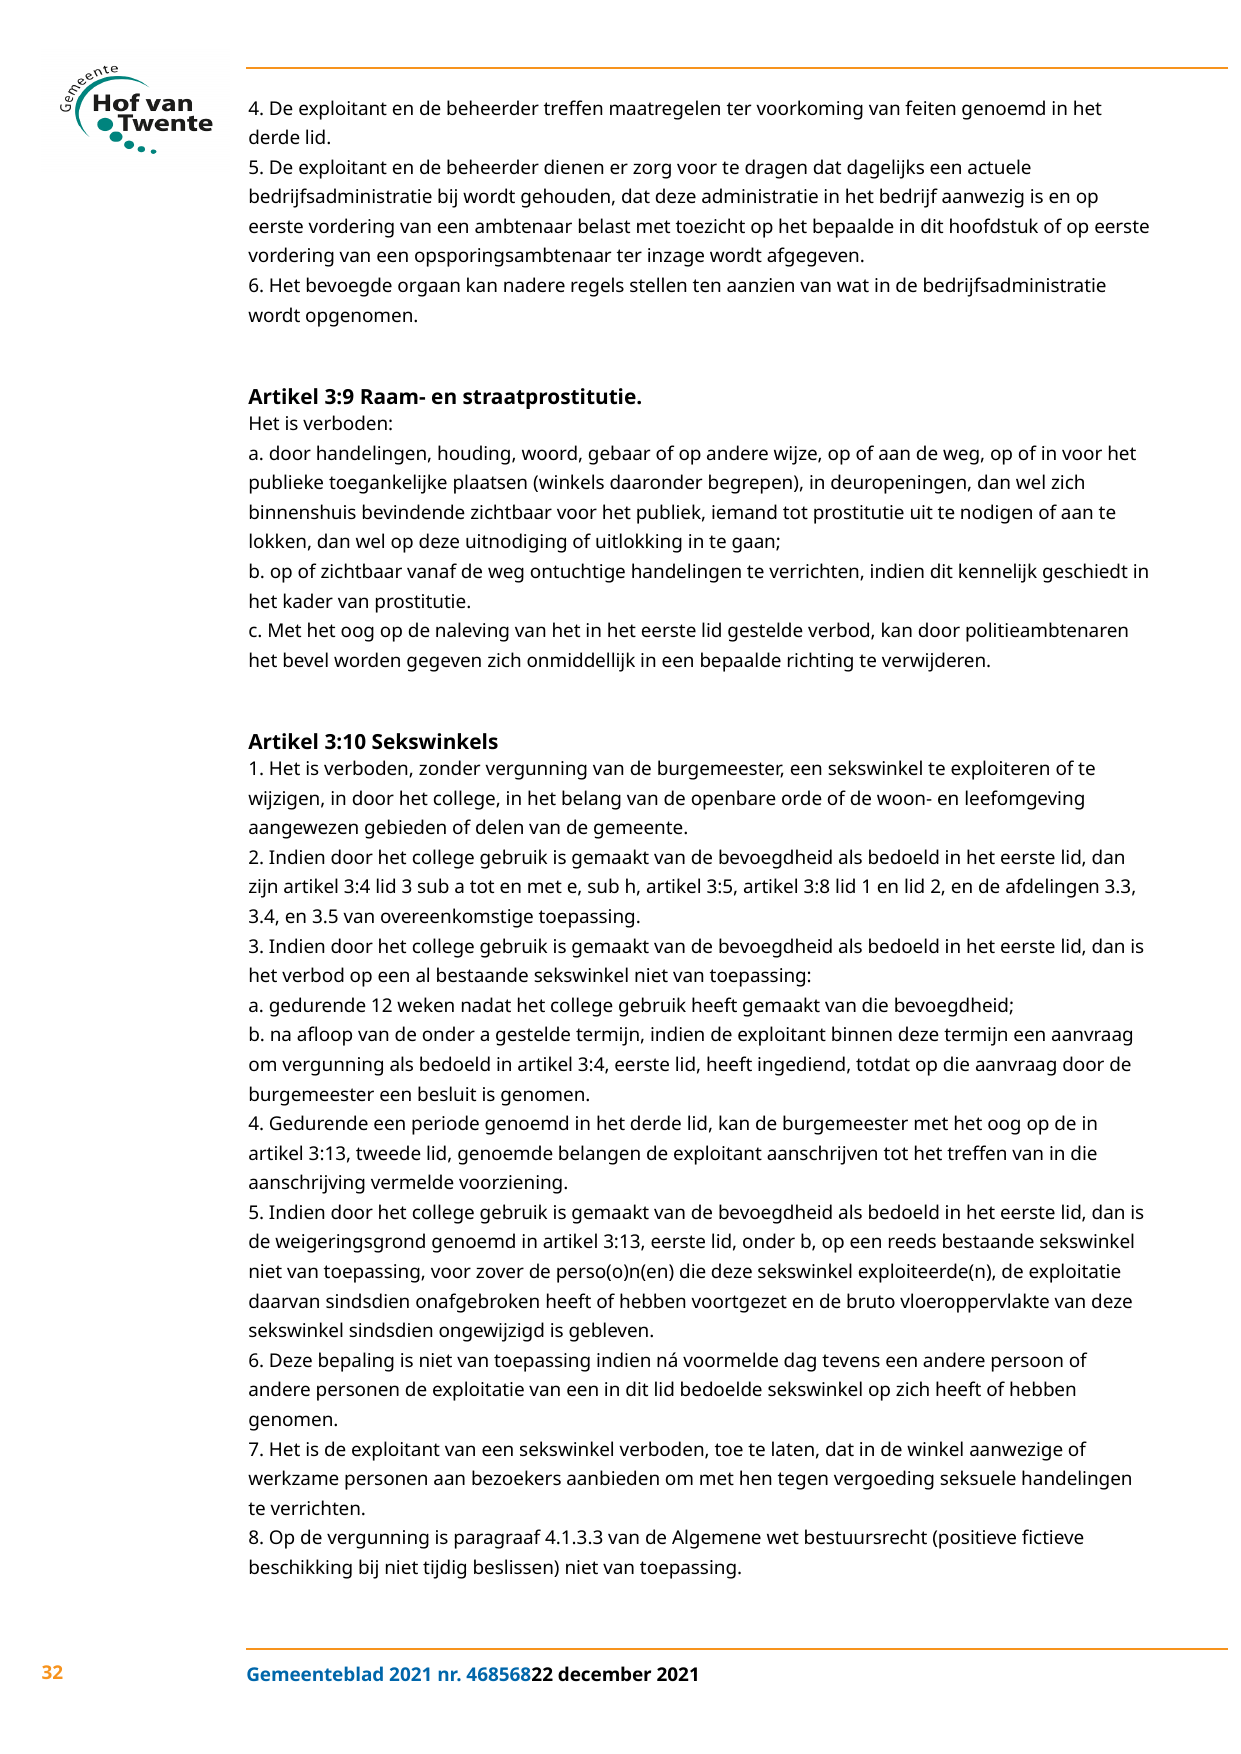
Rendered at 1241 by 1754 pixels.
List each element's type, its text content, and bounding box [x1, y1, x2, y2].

text Artikel 3:9 Raam- en straatprostitutie. [248, 382, 1152, 410]
text 6. Het bevoegde orgaan kan nadere regels stellen ten aanzien van wat in de bedrijfsadministratie wordt opgenomen. [248, 272, 1152, 328]
text c. Met het oog op de naleving van het in het eerste lid gestelde verbod, kan door politieambtenaren het bevel worden gegeven zich onmiddellijk in een bepaalde richting te verwijderen. [248, 617, 1152, 673]
text 5. Indien door het college gebruik is gemaakt van de bevoegdheid als bedoeld in het eerste lid, dan is de weigeringsgrond genoemd in artikel 3:13, eerste lid, onder b, op een reeds bestaande sekswinkel niet van toepassing, voor zover de perso(o)n(en) die deze sekswinkel exploiteerde(n), de exploitatie daarvan sindsdien onafgebroken heeft of hebben voortgezet en de bruto vloeroppervlakte van deze sekswinkel sindsdien ongewijzigd is gebleven. [248, 1199, 1152, 1343]
text 3. Indien door het college gebruik is gemaakt van de bevoegdheid als bedoeld in het eerste lid, dan is het verbod op een al bestaande sekswinkel niet van toepassing: [248, 933, 1152, 988]
text a. door handelingen, houding, woord, gebaar of op andere wijze, op of aan de weg, op of in voor het publieke toegankelijke plaatsen (winkels daaronder begrepen), in deuropeningen, dan wel zich binnenshuis bevindende zichtbaar voor het publiek, iemand tot prostitutie uit te nodigen of aan te lokken, dan wel op deze uitnodiging of uitlokking in te gaan; [248, 440, 1152, 554]
text b. na afloop van de onder a gestelde termijn, indien de exploitant binnen deze termijn een aanvraag om vergunning als bedoeld in artikel 3:4, eerste lid, heeft ingediend, totdat op die aanvraag door de burgemeester een besluit is genomen. [248, 1022, 1152, 1107]
text 4. Gedurende een periode genoemd in het derde lid, kan de burgemeester met het oog op de in artikel 3:13, tweede lid, genoemde belangen de exploitant aanschrijven tot het treffen van in die aanschrijving vermelde voorziening. [248, 1110, 1152, 1195]
text a. gedurende 12 weken nadat het college gebruik heeft gemaakt van die bevoegdheid; [248, 992, 1152, 1018]
picture [41, 47, 231, 172]
text 2. Indien door het college gebruik is gemaakt van de bevoegdheid als bedoeld in het eerste lid, dan zijn artikel 3:4 lid 3 sub a tot en met e, sub h, artikel 3:5, artikel 3:8 lid 1 en lid 2, en de afdelingen 3.3, 3.4, en 3.5 van overeenkomstige toepassing. [248, 844, 1152, 929]
text Het is verboden: [248, 410, 1152, 436]
text 8. Op de vergunning is paragraaf 4.1.3.3 van de Algemene wet bestuursrecht (positieve fictieve beschikking bij niet tijdig beslissen) niet van toepassing. [248, 1524, 1152, 1580]
text 4. De exploitant en de beheerder treffen maatregelen ter voorkoming van feiten genoemd in het derde lid. [248, 95, 1152, 150]
text 6. Deze bepaling is niet van toepassing indien ná voormelde dag tevens een andere persoon of andere personen de exploitatie van een in dit lid bedoelde sekswinkel op zich heeft of hebben genomen. [248, 1347, 1152, 1432]
text b. op of zichtbaar vanaf de weg ontuchtige handelingen te verrichten, indien dit kennelijk geschiedt in het kader van prostitutie. [248, 558, 1152, 613]
text Artikel 3:10 Sekswinkels [248, 727, 1152, 755]
text 5. De exploitant en de beheerder dienen er zorg voor te dragen dat dagelijks een actuele bedrijfsadministratie bij wordt gehouden, dat deze administratie in het bedrijf aanwezig is en op eerste vordering van een ambtenaar belast met toezicht op het bepaalde in dit hoofdstuk of op eerste vordering van een opsporingsambtenaar ter inzage wordt afgegeven. [248, 154, 1152, 268]
text 1. Het is verboden, zonder vergunning van de burgemeester, een sekswinkel te exploiteren of te wijzigen, in door het college, in het belang van de openbare orde of de woon- en leefomgeving aangewezen gebieden of delen van de gemeente. [248, 755, 1152, 840]
text 7. Het is de exploitant van een sekswinkel verboden, toe te laten, dat in de winkel aanwezige of werkzame personen aan bezoekers aanbieden om met hen tegen vergoeding seksuele handelingen te verrichten. [248, 1436, 1152, 1521]
